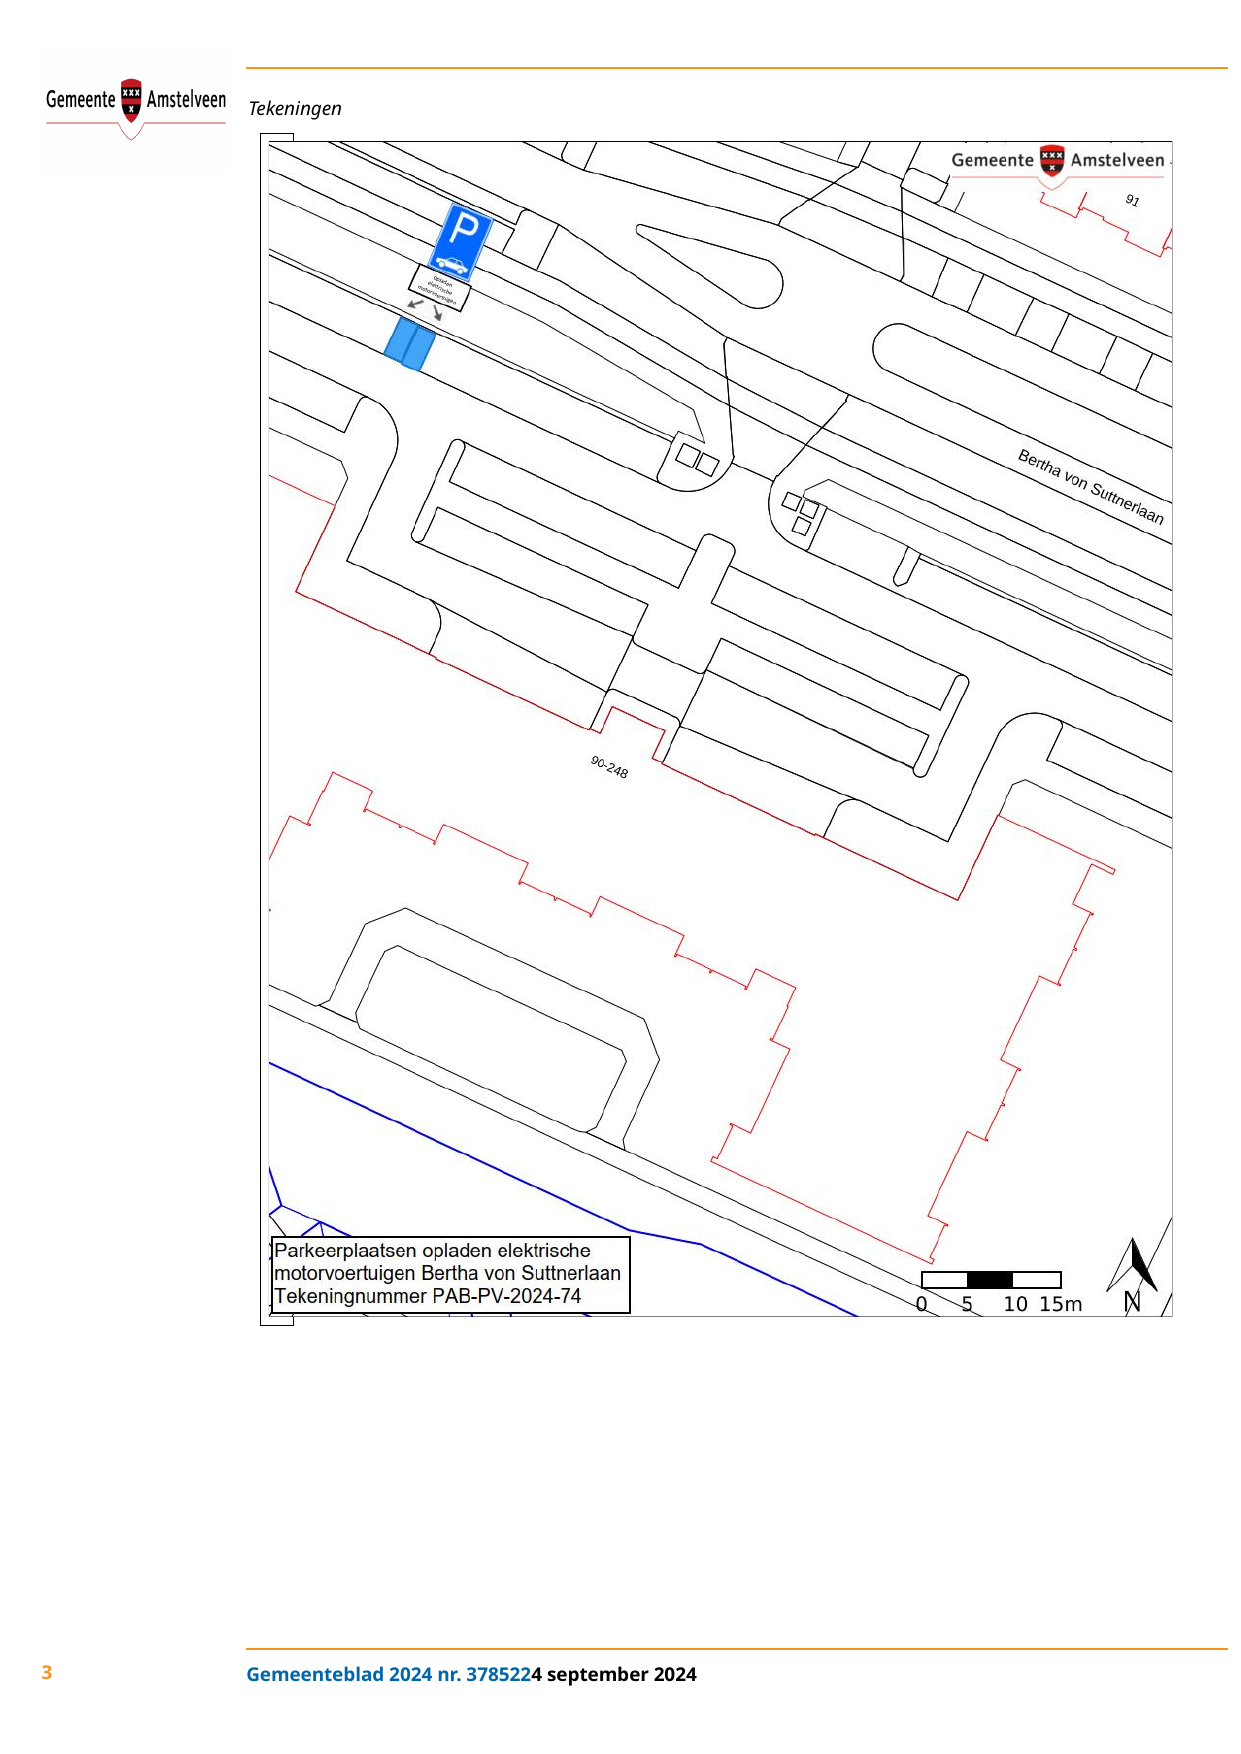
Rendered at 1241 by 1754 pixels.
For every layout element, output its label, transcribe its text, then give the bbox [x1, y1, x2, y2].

picture [268, 141, 1173, 1317]
text Tekeningen [248, 95, 1152, 121]
picture [41, 47, 231, 172]
